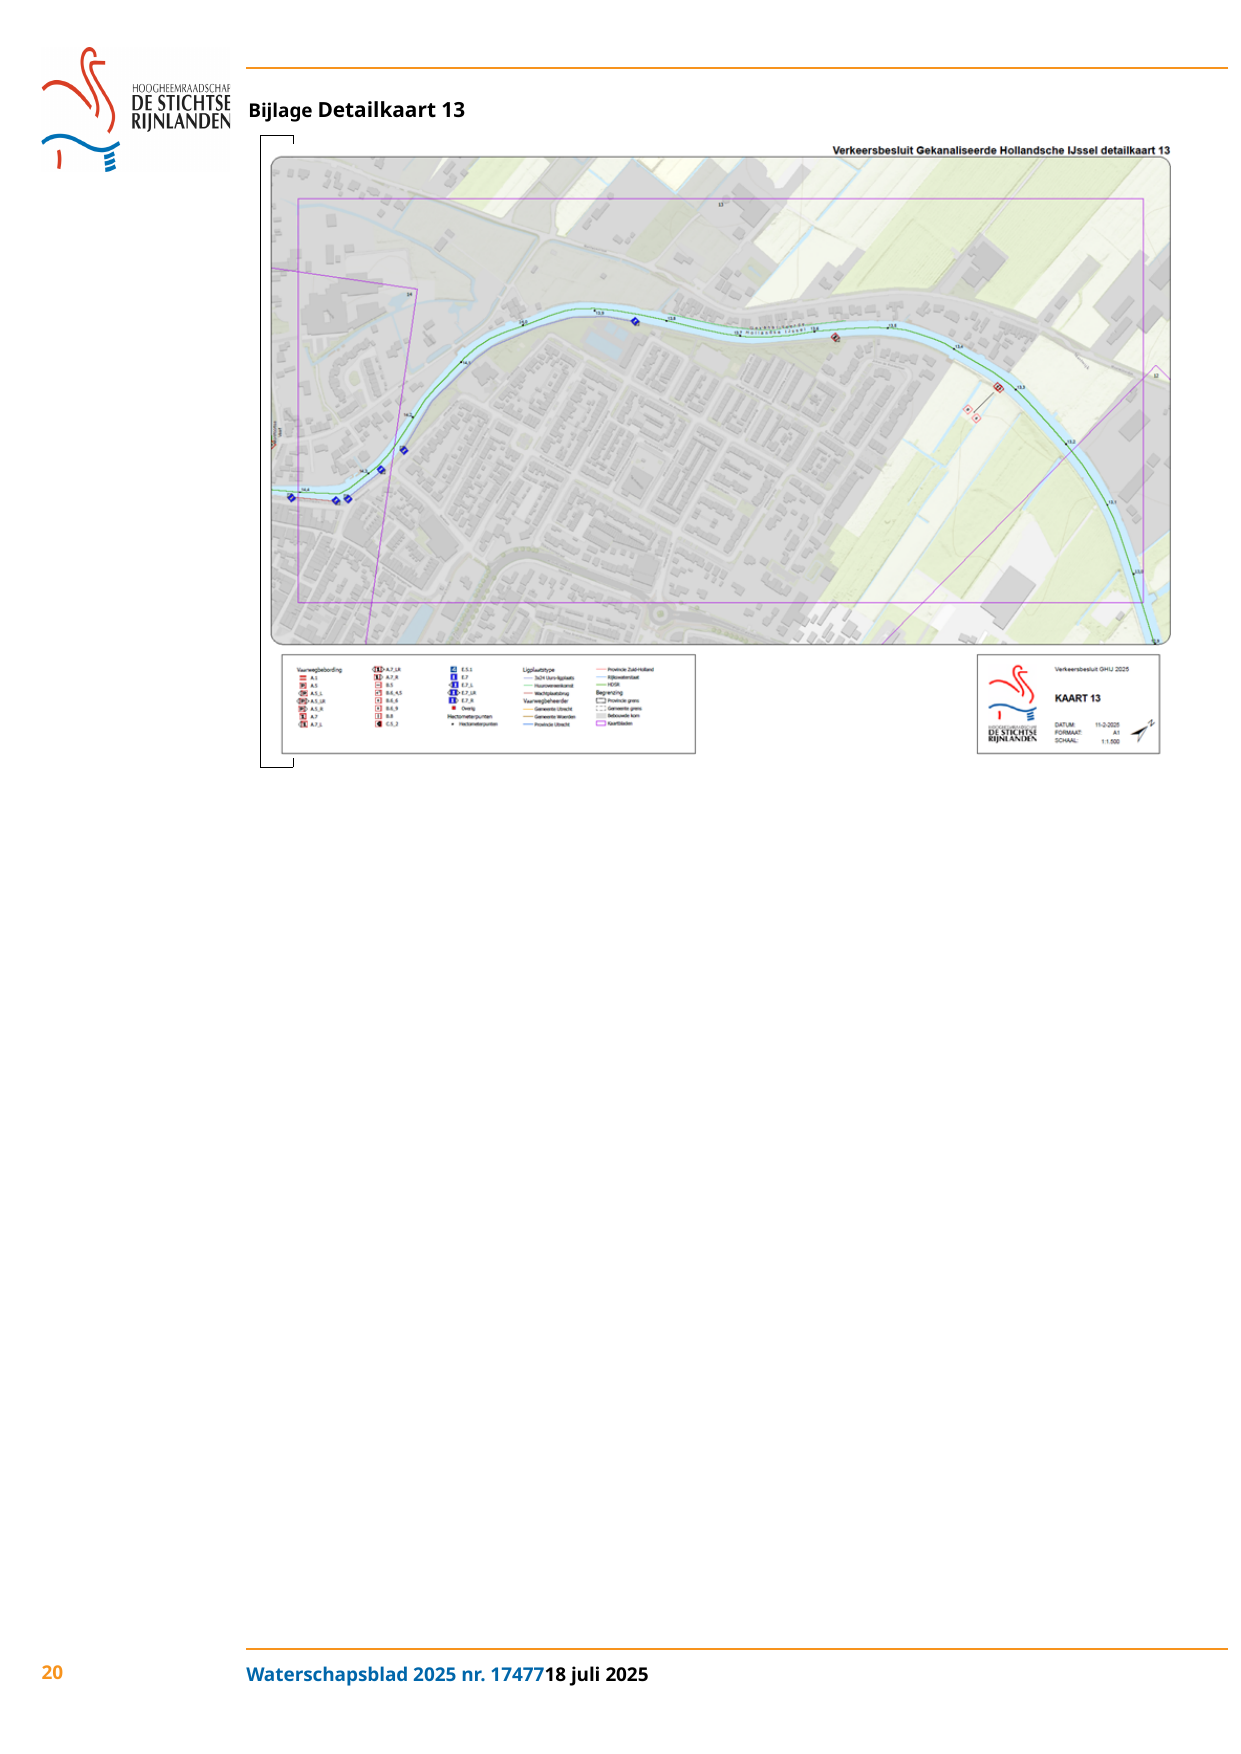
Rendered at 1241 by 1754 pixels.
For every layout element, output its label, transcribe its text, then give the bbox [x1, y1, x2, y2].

picture [268, 144, 1173, 758]
picture [41, 47, 231, 172]
text Bijlage Detailkaart 13 [248, 95, 1152, 123]
